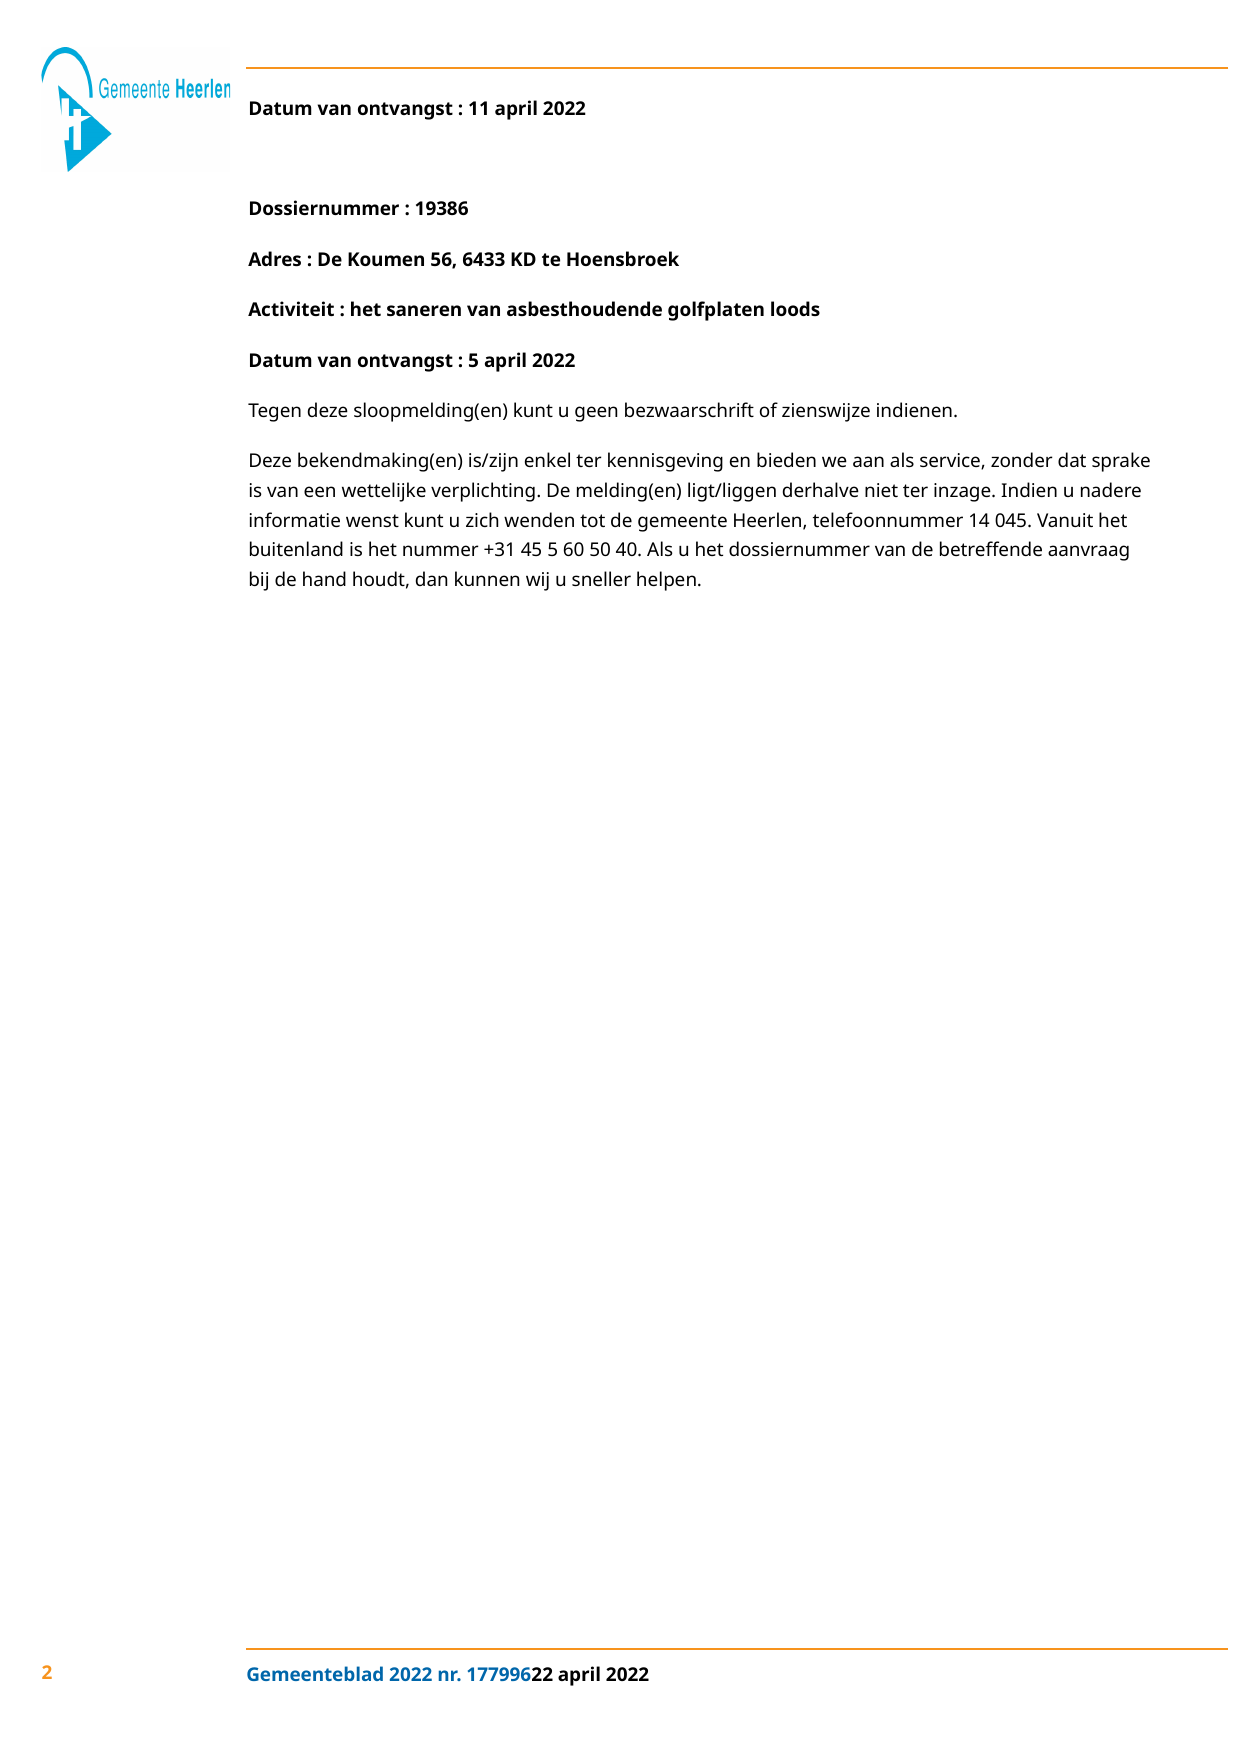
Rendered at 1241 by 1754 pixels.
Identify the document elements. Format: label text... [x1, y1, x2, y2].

text Deze bekendmaking(en) is/zijn enkel ter kennisgeving en bieden we aan als service, zonder dat sprake is van een wettelijke verplichting. De melding(en) ligt/liggen derhalve niet ter inzage. Indien u nadere informatie wenst kunt u zich wenden tot de gemeente Heerlen, telefoonnummer 14 045. Vanuit het buitenland is het nummer +31 45 5 60 50 40. Als u het dossiernummer van de betreffende aanvraag bij de hand houdt, dan kunnen wij u sneller helpen. [248, 448, 1152, 592]
picture [41, 47, 231, 172]
picture [41, 47, 59, 70]
text Dossiernummer : 19386 [248, 196, 1152, 221]
text Datum van ontvangst : 5 april 2022 [248, 347, 1152, 373]
text Datum van ontvangst : 11 april 2022 [248, 95, 1152, 121]
text Adres : De Koumen 56, 6433 KD te Hoensbroek [248, 246, 1152, 272]
text Tegen deze sloopmelding(en) kunt u geen bezwaarschrift of zienswijze indienen. [248, 397, 1152, 423]
text Activiteit : het saneren van asbesthoudende golfplaten loods [248, 296, 1152, 322]
